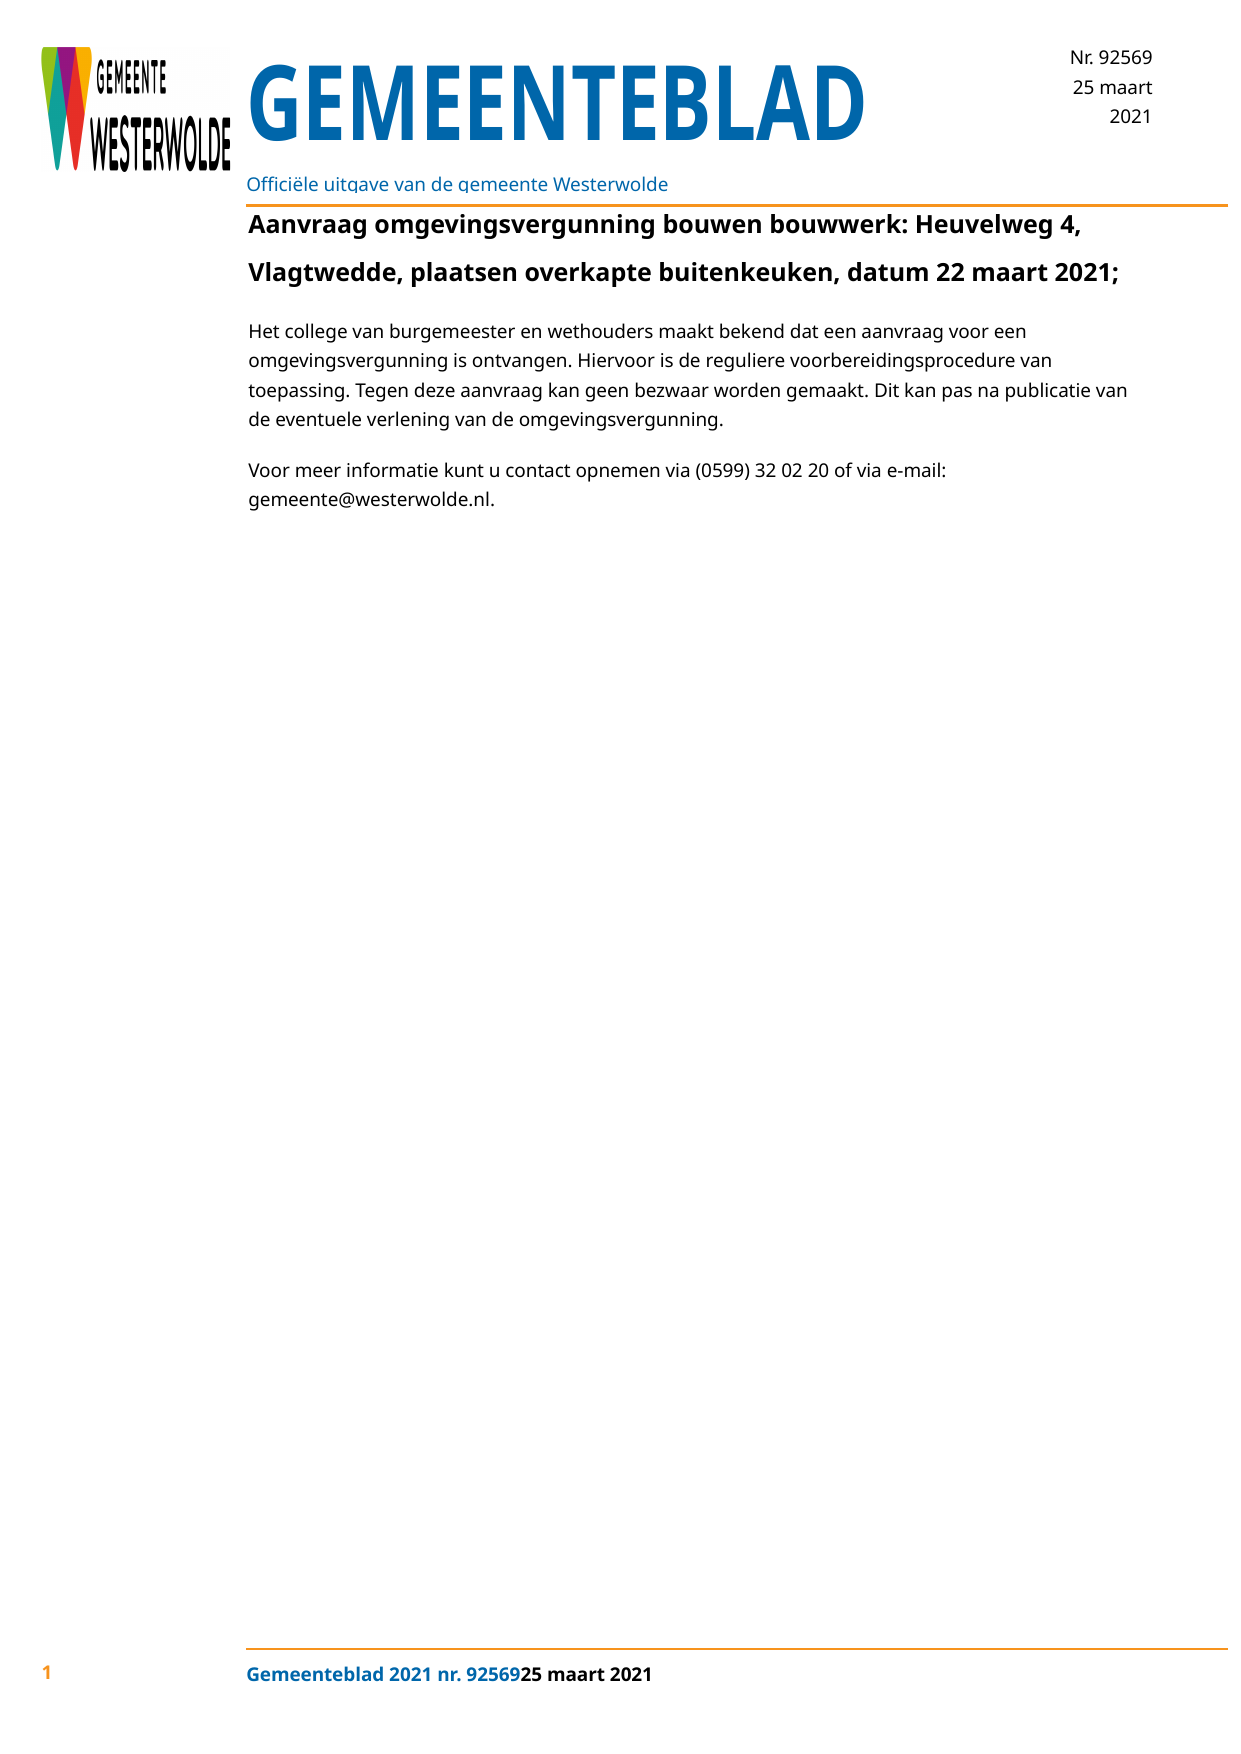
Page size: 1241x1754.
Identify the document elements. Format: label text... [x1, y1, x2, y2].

text Voor meer informatie kunt u contact opnemen via (0599) 32 02 20 of via e-mail: gemeente@westerwolde.nl. [248, 457, 1152, 512]
text Aanvraag omgevingsvergunning bouwen bouwwerk: Heuvelweg 4, Vlagtwedde, plaatsen overkapte buitenkeuken, datum 22 maart 2021; [248, 207, 1152, 288]
text Het college van burgemeester en wethouders maakt bekend dat een aanvraag voor een omgevingsvergunning is ontvangen. Hiervoor is de reguliere voorbereidingsprocedure van toepassing. Tegen deze aanvraag kan geen bezwaar worden gemaakt. Dit kan pas na publicatie van de eventuele verlening van de omgevingsvergunning. [248, 318, 1152, 432]
picture [41, 47, 231, 172]
